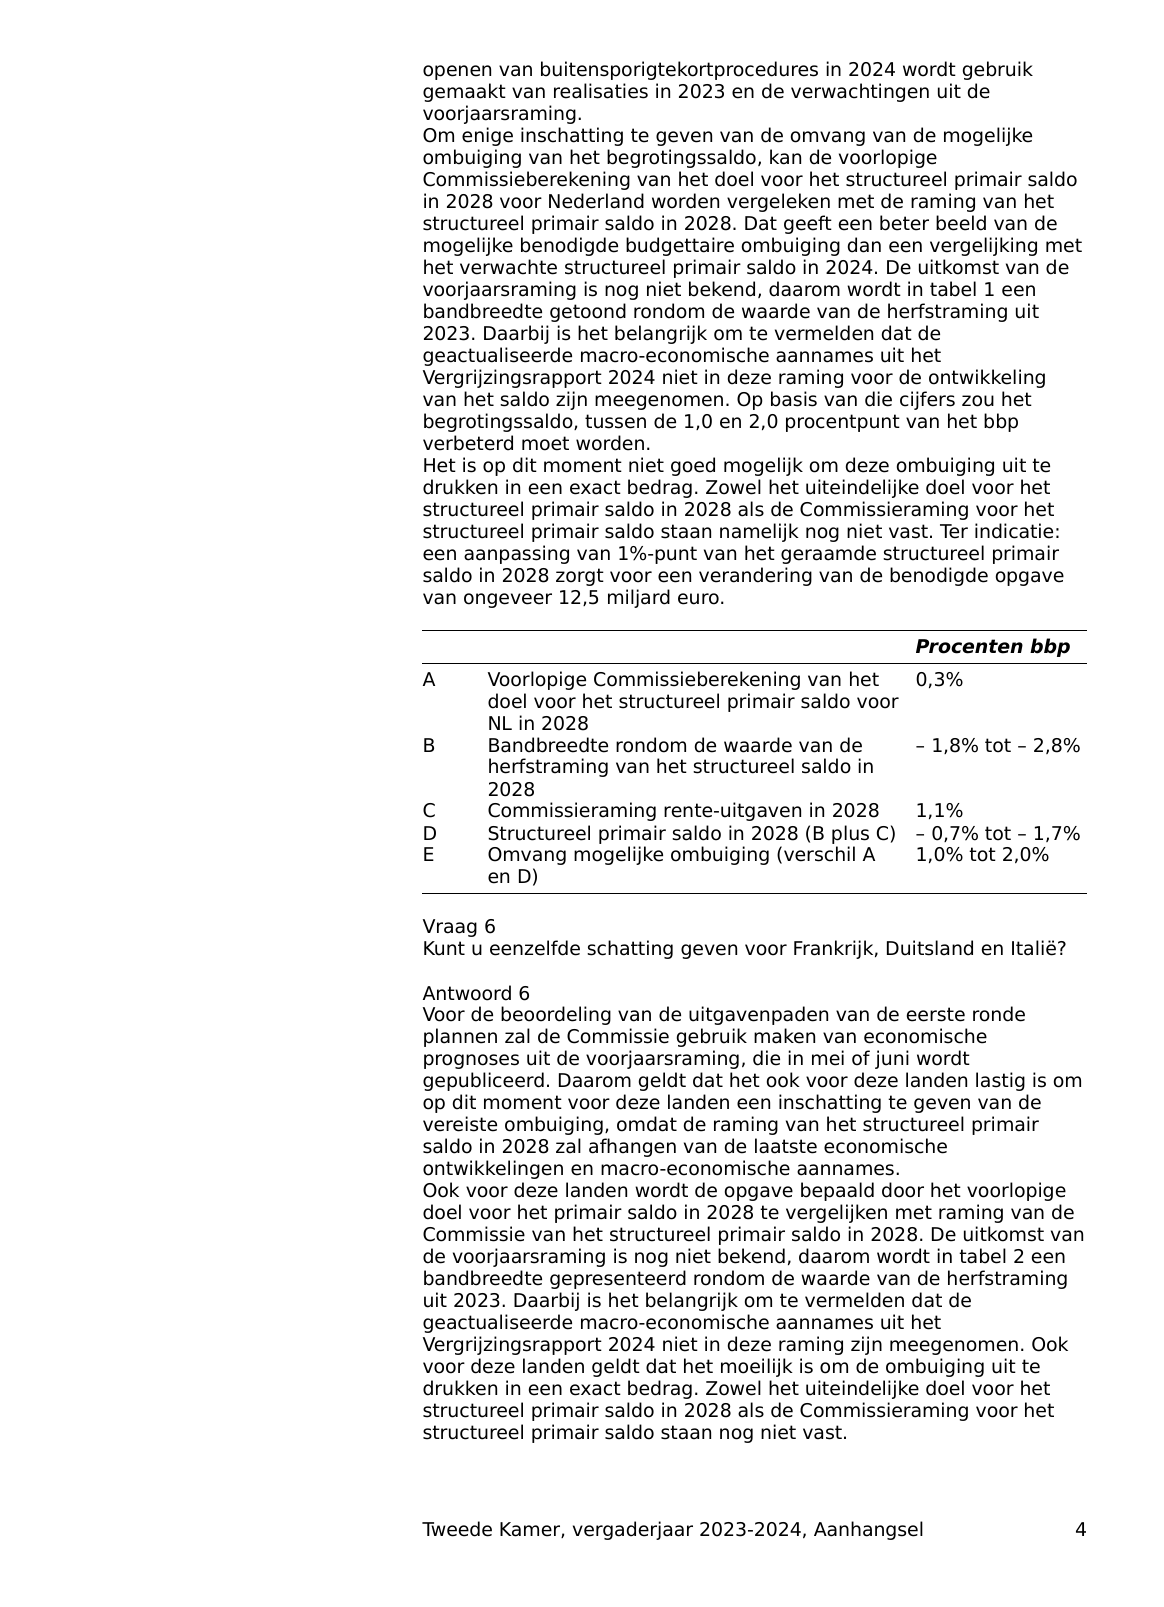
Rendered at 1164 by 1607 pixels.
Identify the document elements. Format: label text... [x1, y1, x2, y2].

text Vraag 6 [422, 916, 1087, 938]
table_cell C [422, 800, 481, 822]
table_cell Commissieraming rente-uitgaven in 2028 [481, 800, 909, 822]
table_cell 1,0% tot 2,0% [910, 844, 1087, 893]
table_cell B [422, 735, 481, 800]
text Voor de beoordeling van de uitgavenpaden van de eerste ronde plannen zal de Commissie gebruik maken van economische prognoses uit de voorjaarsraming, die in mei of juni wordt gepubliceerd. Daarom geldt dat het ook voor deze landen lastig is om op dit moment voor deze landen een inschatting te geven van de vereiste ombuiging, omdat de raming van het structureel primair saldo in 2028 zal afhangen van de laatste economische ontwikkelingen en macro-economische aannames. [422, 1004, 1087, 1180]
table_cell E [422, 844, 481, 893]
table_cell Omvang mogelijke ombuiging (verschil A en D) [481, 844, 909, 893]
text Ook voor deze landen wordt de opgave bepaald door het voorlopige doel voor het primair saldo in 2028 te vergelijken met raming van de Commissie van het structureel primair saldo in 2028. De uitkomst van de voorjaarsraming is nog niet bekend, daarom wordt in tabel 2 een bandbreedte gepresenteerd rondom de waarde van de herfstraming uit 2023. Daarbij is het belangrijk om te vermelden dat de geactualiseerde macro-economische aannames uit het Vergrijzingsrapport 2024 niet in deze raming zijn meegenomen. Ook voor deze landen geldt dat het moeilijk is om de ombuiging uit te drukken in een exact bedrag. Zowel het uiteindelijke doel voor het structureel primair saldo in 2028 als de Commissieraming voor het structureel primair saldo staan nog niet vast. [422, 1180, 1087, 1444]
table_header [481, 631, 909, 663]
table_cell Voorlopige Commissieberekening van het doel voor het structureel primair saldo voor NL in 2028 [481, 664, 909, 734]
table_cell – 0,7% tot – 1,7% [910, 823, 1087, 844]
table_cell D [422, 823, 481, 844]
table_header Procenten bbp [910, 631, 1087, 663]
table_cell – 1,8% tot – 2,8% [910, 735, 1087, 800]
text Kunt u eenzelfde schatting geven voor Frankrijk, Duitsland en Italië? [422, 938, 1087, 960]
text openen van buitensporigtekortprocedures in 2024 wordt gebruik gemaakt van realisaties in 2023 en de verwachtingen uit de voorjaarsraming. [422, 59, 1087, 125]
table_cell Bandbreedte rondom de waarde van de herfstraming van het structureel saldo in 2028 [481, 735, 909, 800]
table_cell Structureel primair saldo in 2028 (B plus C) [481, 823, 909, 844]
table_cell A [422, 664, 481, 734]
table_header [422, 631, 481, 663]
table_cell 1,1% [910, 800, 1087, 822]
text Om enige inschatting te geven van de omvang van de mogelijke ombuiging van het begrotingssaldo, kan de voorlopige Commissieberekening van het doel voor het structureel primair saldo in 2028 voor Nederland worden vergeleken met de raming van het structureel primair saldo in 2028. Dat geeft een beter beeld van de mogelijke benodigde budgettaire ombuiging dan een vergelijking met het verwachte structureel primair saldo in 2024. De uitkomst van de voorjaarsraming is nog niet bekend, daarom wordt in tabel 1 een bandbreedte getoond rondom de waarde van de herfstraming uit 2023. Daarbij is het belangrijk om te vermelden dat de geactualiseerde macro-economische aannames uit het Vergrijzingsrapport 2024 niet in deze raming voor de ontwikkeling van het saldo zijn meegenomen. Op basis van die cijfers zou het begrotingssaldo, tussen de 1,0 en 2,0 procentpunt van het bbp verbeterd moet worden. [422, 125, 1087, 455]
table_cell 0,3% [910, 664, 1087, 734]
text Antwoord 6 [422, 982, 1087, 1004]
text Het is op dit moment niet goed mogelijk om deze ombuiging uit te drukken in een exact bedrag. Zowel het uiteindelijke doel voor het structureel primair saldo in 2028 als de Commissieraming voor het structureel primair saldo staan namelijk nog niet vast. Ter indicatie: een aanpassing van 1%-punt van het geraamde structureel primair saldo in 2028 zorgt voor een verandering van de benodigde opgave van ongeveer 12,5 miljard euro. [422, 455, 1087, 608]
